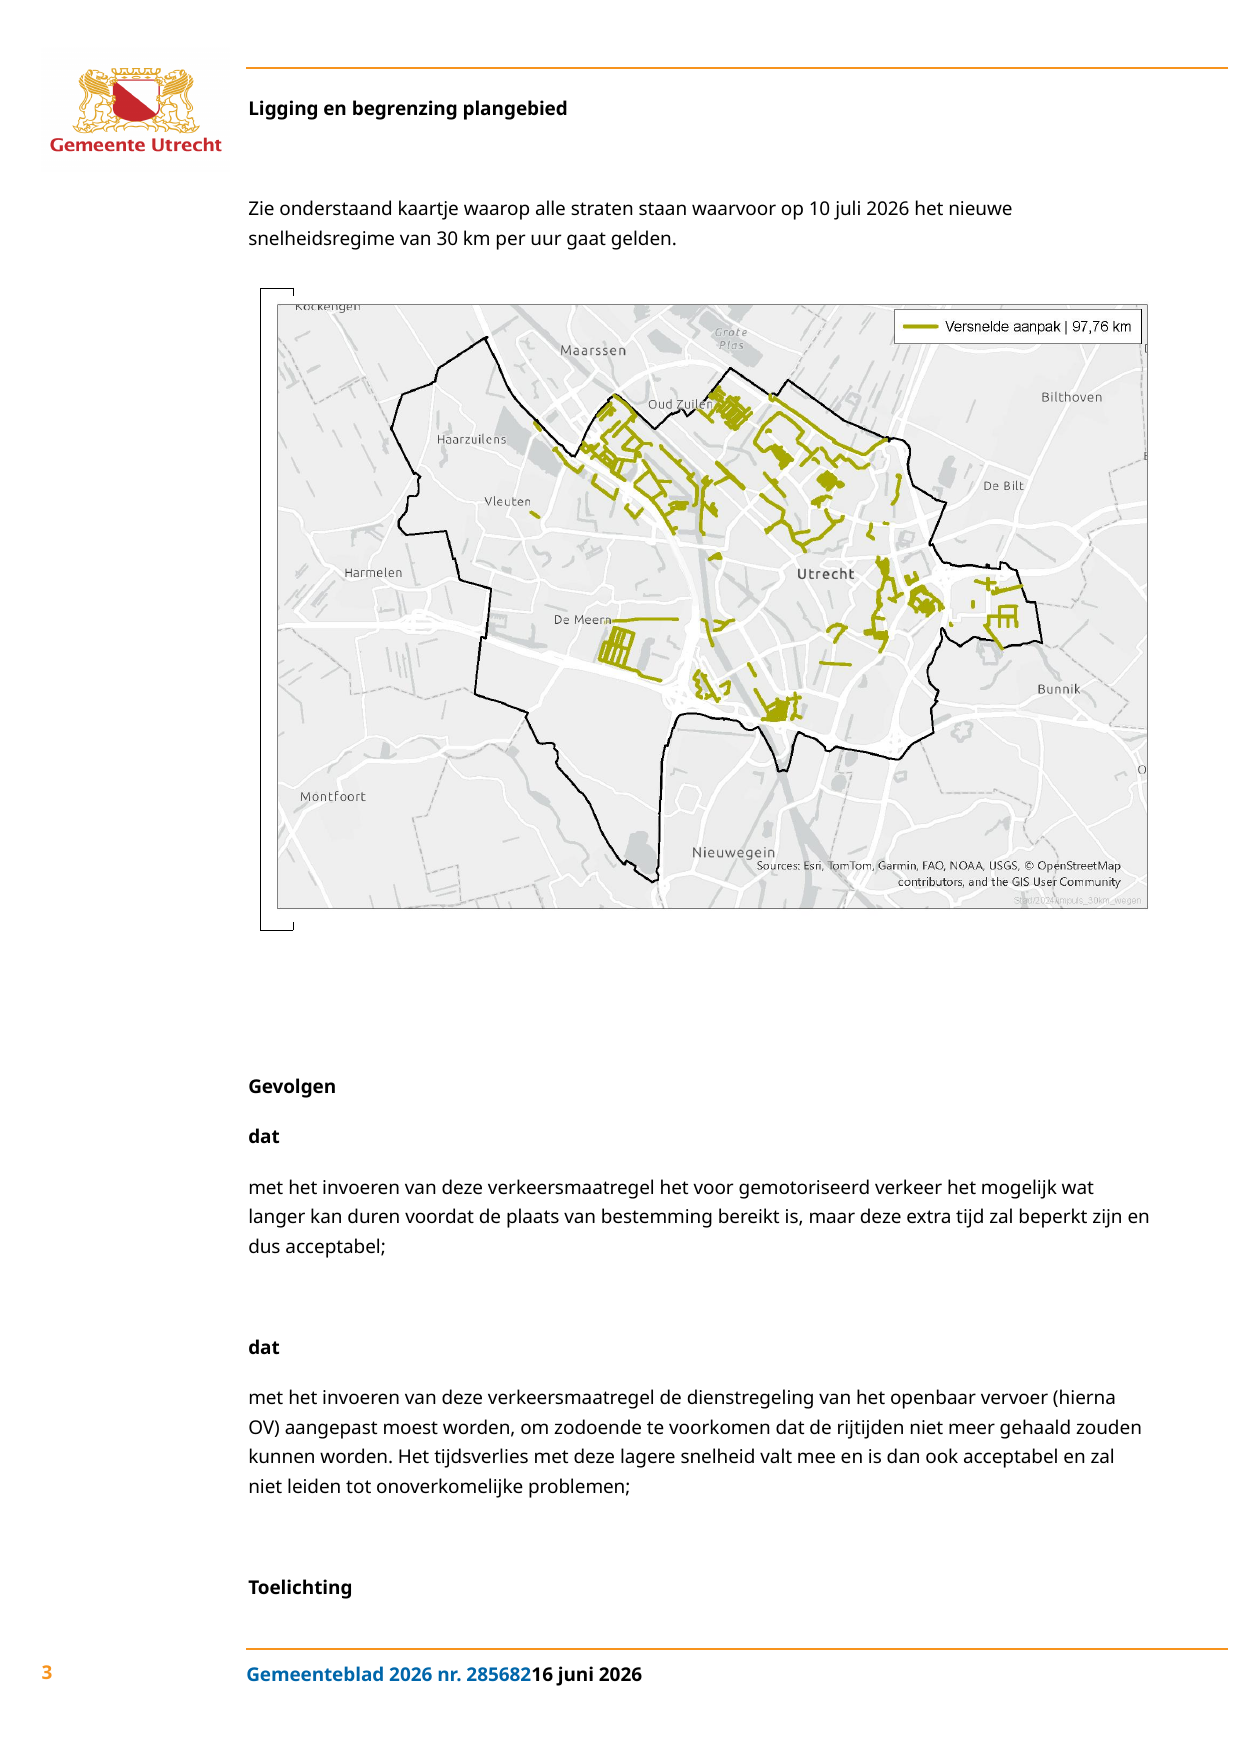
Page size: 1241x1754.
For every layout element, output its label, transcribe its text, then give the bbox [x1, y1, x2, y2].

text dat [248, 1124, 1152, 1149]
picture [268, 296, 1156, 922]
text Toelichting [248, 1574, 1152, 1600]
text met het invoeren van deze verkeersmaatregel de dienstregeling van het openbaar vervoer (hierna OV) aangepast moest worden, om zodoende te voorkomen dat de rijtijden niet meer gehaald zouden kunnen worden. Het tijdsverlies met deze lagere snelheid valt mee en is dan ook acceptabel en zal niet leiden tot onoverkomelijke problemen; [248, 1384, 1152, 1499]
text Ligging en begrenzing plangebied [248, 95, 1152, 121]
text met het invoeren van deze verkeersmaatregel het voor gemotoriseerd verkeer het mogelijk wat langer kan duren voordat de plaats van bestemming bereikt is, maar deze extra tijd zal beperkt zijn en dus acceptabel; [248, 1174, 1152, 1259]
text Gevolgen [248, 1073, 1152, 1099]
text dat [248, 1334, 1152, 1360]
text Zie onderstaand kaartje waarop alle straten staan waarvoor op 10 juli 2026 het nieuwe snelheidsregime van 30 km per uur gaat gelden. [248, 196, 1152, 251]
picture [41, 47, 231, 172]
